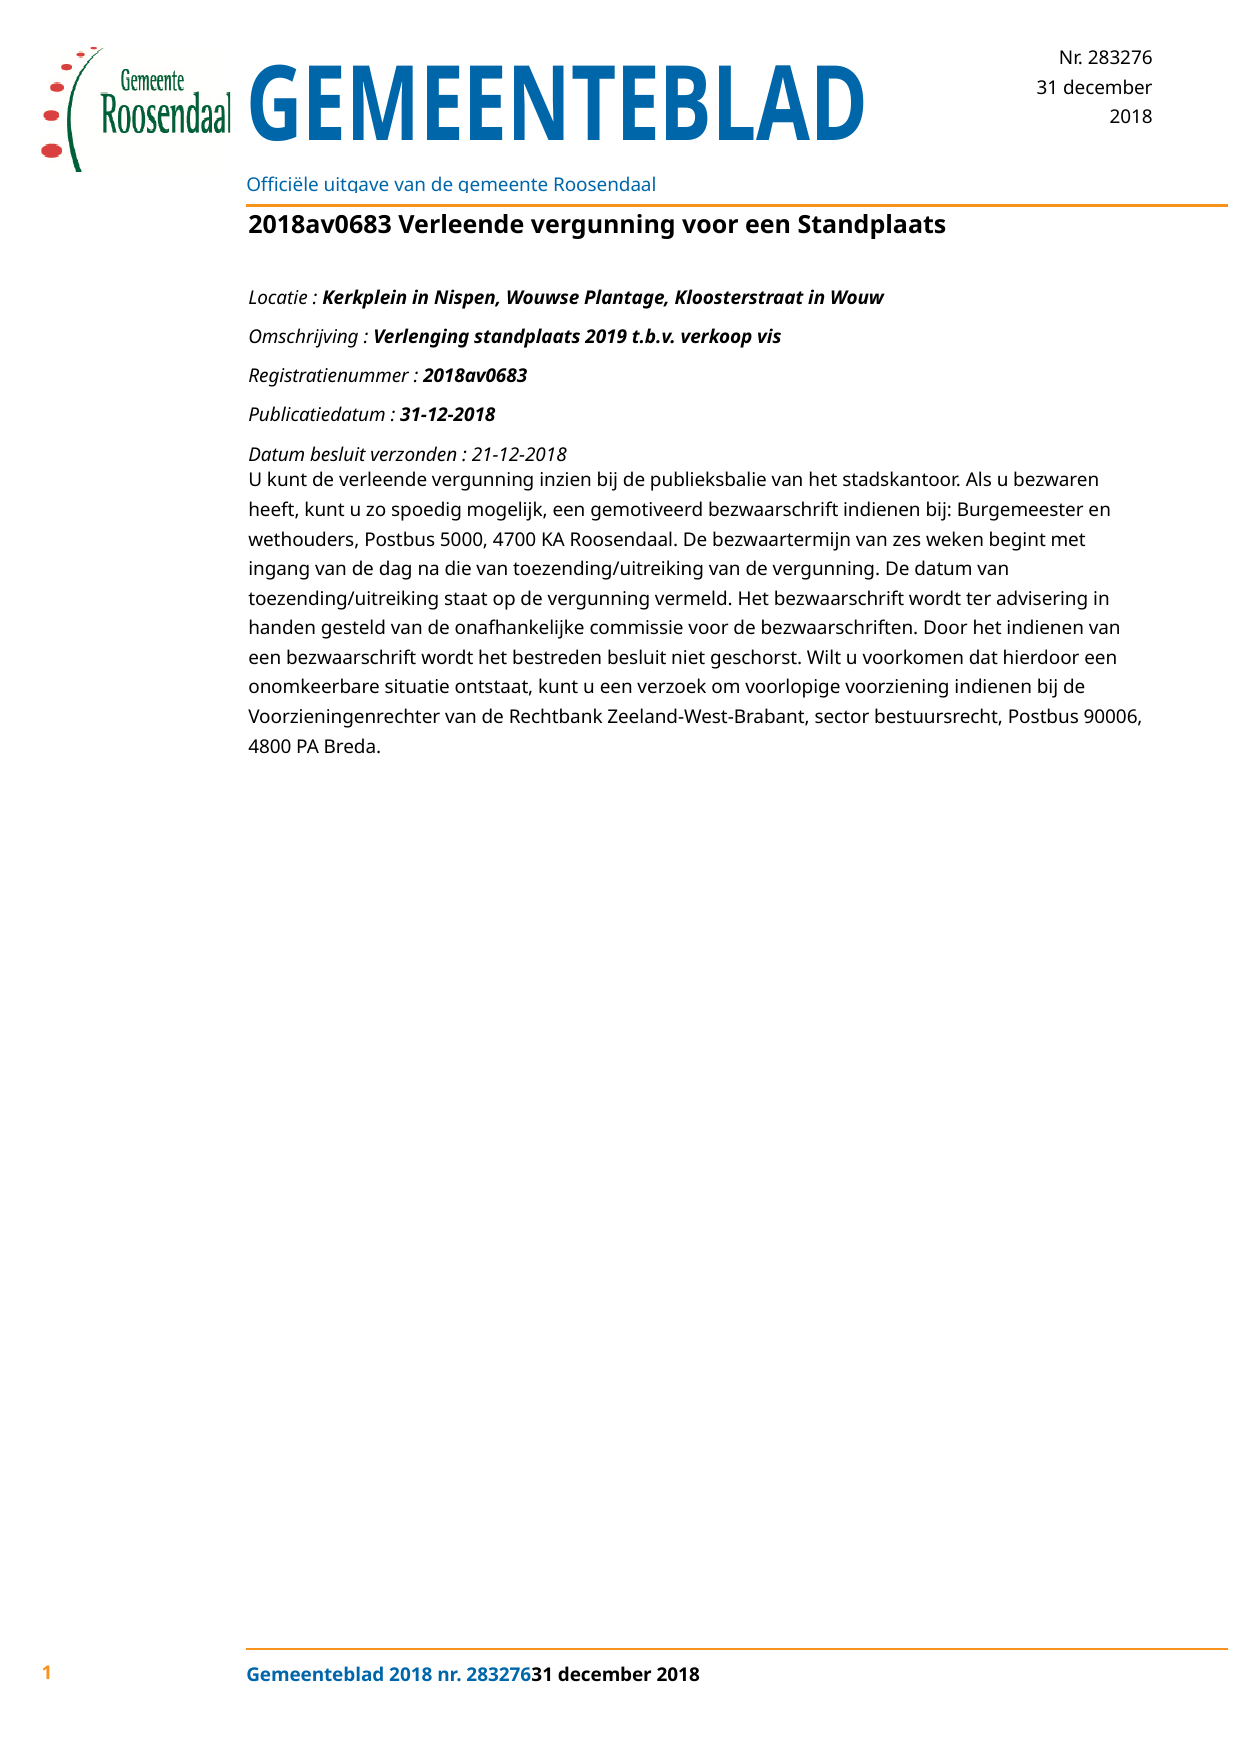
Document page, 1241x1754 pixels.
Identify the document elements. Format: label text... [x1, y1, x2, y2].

text Omschrijving : Verlenging standplaats 2019 t.b.v. verkoop vis [248, 323, 1152, 349]
text Locatie : Kerkplein in Nispen, Wouwse Plantage, Kloosterstraat in Wouw [248, 284, 1152, 309]
text U kunt de verleende vergunning inzien bij de publieksbalie van het stadskantoor. Als u bezwaren heeft, kunt u zo spoedig mogelijk, een gemotiveerd bezwaarschrift indienen bij: Burgemeester en wethouders, Postbus 5000, 4700 KA Roosendaal. De bezwaartermijn van zes weken begint met ingang van de dag na die van toezending/uitreiking van de vergunning. De datum van toezending/uitreiking staat op de vergunning vermeld. Het bezwaarschrift wordt ter advisering in handen gesteld van de onafhankelijke commissie voor de bezwaarschriften. Door het indienen van een bezwaarschrift wordt het bestreden besluit niet geschorst. Wilt u voorkomen dat hierdoor een onomkeerbare situatie ontstaat, kunt u een verzoek om voorlopige voorziening indienen bij de Voorzieningenrechter van de Rechtbank Zeeland-West-Brabant, sector bestuursrecht, Postbus 90006, 4800 PA Breda. [248, 467, 1152, 759]
text 2018av0683 Verleende vergunning voor een Standplaats [248, 207, 1152, 241]
text Registratienummer : 2018av0683 [248, 362, 1152, 388]
text Publicatiedatum : 31-12-2018 [248, 402, 1152, 427]
picture [41, 47, 231, 172]
text Datum besluit verzonden : 21-12-2018 [248, 441, 1152, 467]
